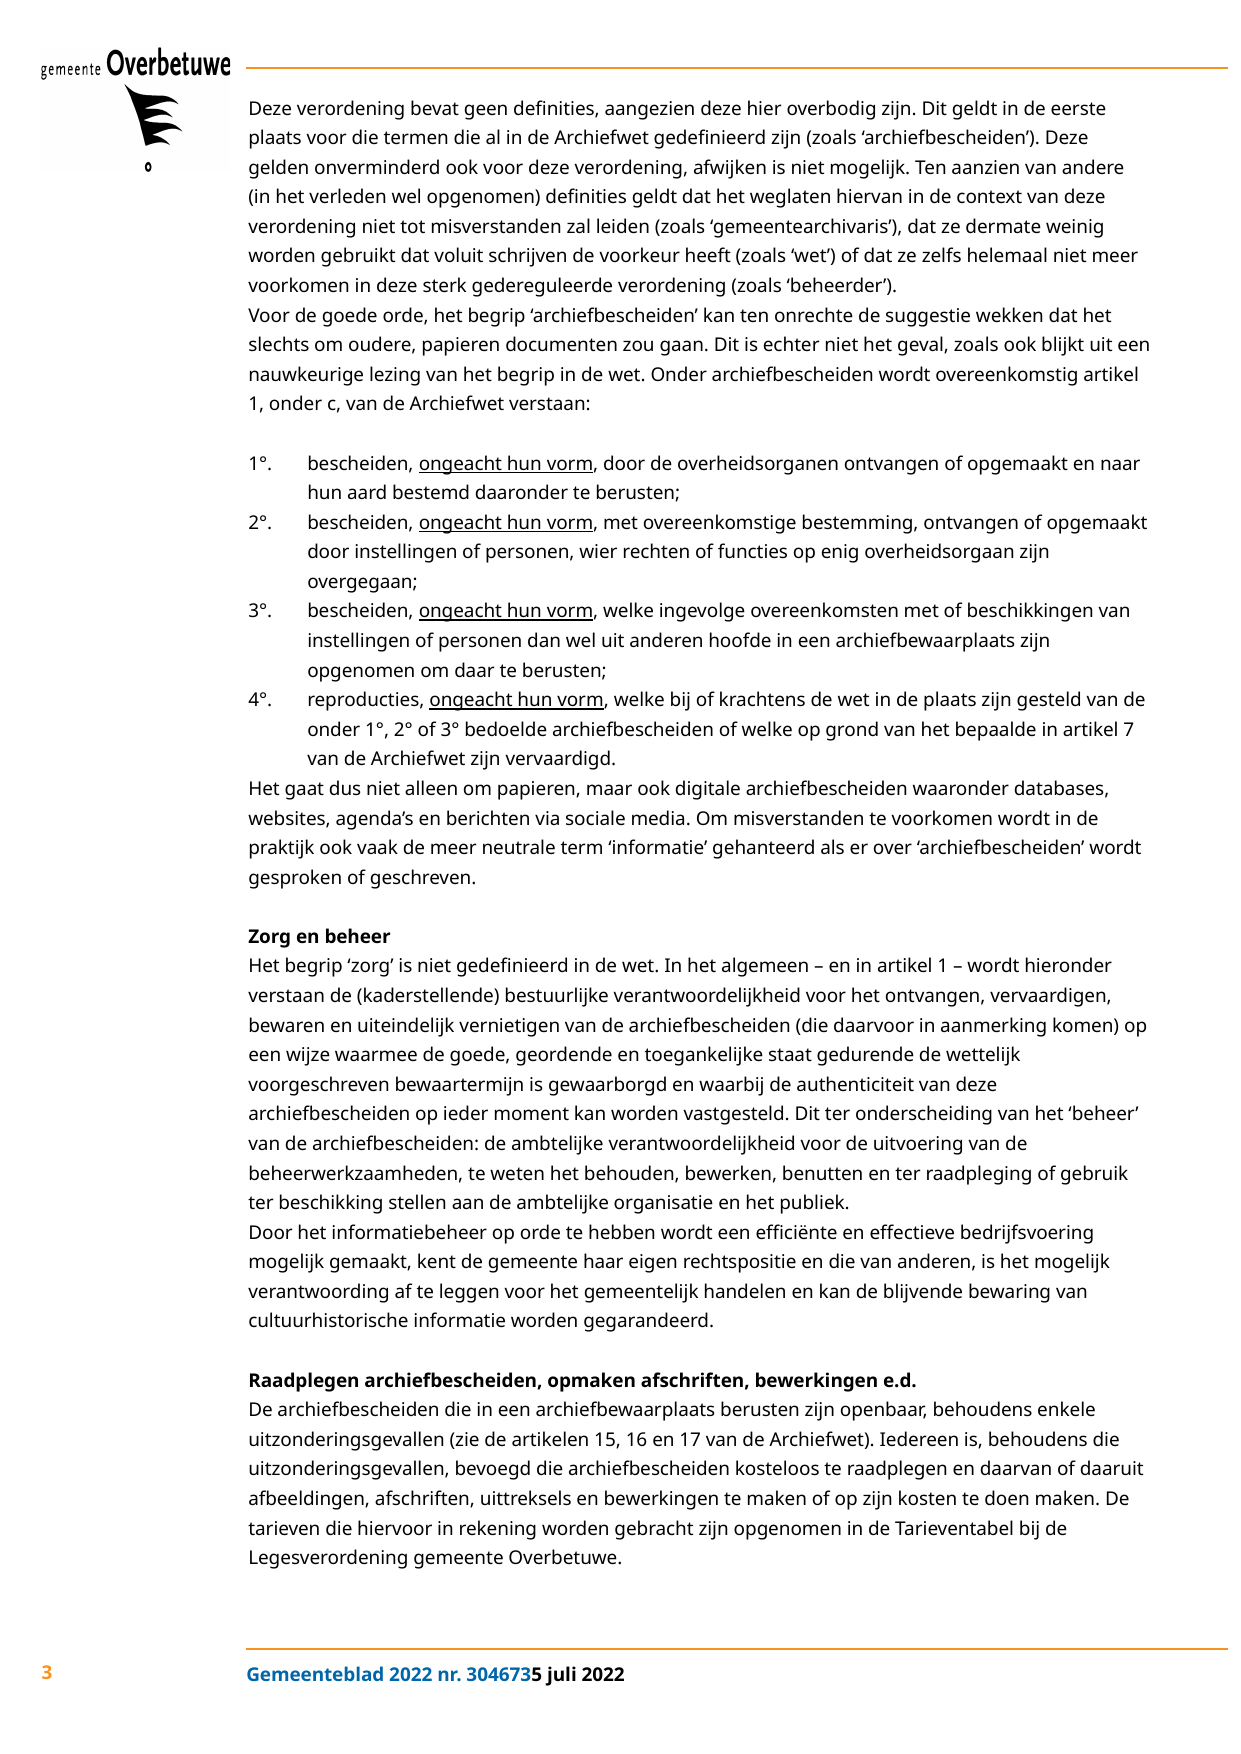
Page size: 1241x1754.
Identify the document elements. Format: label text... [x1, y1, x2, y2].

text Raadplegen archiefbescheiden, opmaken afschriften, bewerkingen e.d. [248, 1367, 1152, 1393]
text Zorg en beheer [248, 923, 1152, 949]
text De archiefbescheiden die in een archiefbewaarplaats berusten zijn openbaar, behoudens enkele uitzonderingsgevallen (zie de artikelen 15, 16 en 17 van de Archiefwet). Iedereen is, behoudens die uitzonderingsgevallen, bevoegd die archiefbescheiden kosteloos te raadplegen en daarvan of daaruit afbeeldingen, afschriften, uittreksels en bewerkingen te maken of op zijn kosten te doen maken. De tarieven die hiervoor in rekening worden gebracht zijn opgenomen in de Tarieventabel bij de Legesverordening gemeente Overbetuwe. [248, 1396, 1152, 1570]
list reproducties, ongeacht hun vorm, welke bij of krachtens de wet in de plaats zijn gesteld van de onder 1°, 2° of 3° bedoelde archiefbescheiden of welke op grond van het bepaalde in artikel 7 van de Archiefwet zijn vervaardigd. [248, 686, 1152, 771]
text Door het informatiebeheer op orde te hebben wordt een efficiënte en effectieve bedrijfsvoering mogelijk gemaakt, kent de gemeente haar eigen rechtspositie en die van anderen, is het mogelijk verantwoording af te leggen voor het gemeentelijk handelen en kan de blijvende bewaring van cultuurhistorische informatie worden gegarandeerd. [248, 1219, 1152, 1333]
text Het gaat dus niet alleen om papieren, maar ook digitale archiefbescheiden waaronder databases, websites, agenda’s en berichten via sociale media. Om misverstanden te voorkomen wordt in de praktijk ook vaak de meer neutrale term ‘informatie’ gehanteerd als er over ‘archiefbescheiden’ wordt gesproken of geschreven. [248, 775, 1152, 890]
list bescheiden, ongeacht hun vorm, met overeenkomstige bestemming, ontvangen of opgemaakt door instellingen of personen, wier rechten of functies op enig overheidsorgaan zijn overgegaan; [248, 509, 1152, 594]
list bescheiden, ongeacht hun vorm, welke ingevolge overeenkomsten met of beschikkingen van instellingen of personen dan wel uit anderen hoofde in een archiefbewaarplaats zijn opgenomen om daar te berusten; [248, 598, 1152, 683]
list bescheiden, ongeacht hun vorm, door de overheidsorganen ontvangen of opgemaakt en naar hun aard bestemd daaronder te berusten; [248, 450, 1152, 505]
text Het begrip ‘zorg’ is niet gedefinieerd in de wet. In het algemeen – en in artikel 1 – wordt hieronder verstaan de (kaderstellende) bestuurlijke verantwoordelijkheid voor het ontvangen, vervaardigen, bewaren en uiteindelijk vernietigen van de archiefbescheiden (die daarvoor in aanmerking komen) op een wijze waarmee de goede, geordende en toegankelijke staat gedurende de wettelijk voorgeschreven bewaartermijn is gewaarborgd en waarbij de authenticiteit van deze archiefbescheiden op ieder moment kan worden vastgesteld. Dit ter onderscheiding van het ‘beheer’ van de archiefbescheiden: de ambtelijke verantwoordelijkheid voor de uitvoering van de beheerwerkzaamheden, te weten het behouden, bewerken, benutten en ter raadpleging of gebruik ter beschikking stellen aan de ambtelijke organisatie en het publiek. [248, 953, 1152, 1215]
text Voor de goede orde, het begrip ‘archiefbescheiden’ kan ten onrechte de suggestie wekken dat het slechts om oudere, papieren documenten zou gaan. Dit is echter niet het geval, zoals ook blijkt uit een nauwkeurige lezing van het begrip in de wet. Onder archiefbescheiden wordt overeenkomstig artikel 1, onder c, van de Archiefwet verstaan: [248, 302, 1152, 416]
text Deze verordening bevat geen definities, aangezien deze hier overbodig zijn. Dit geldt in de eerste plaats voor die termen die al in de Archiefwet gedefinieerd zijn (zoals ‘archiefbescheiden’). Deze gelden onverminderd ook voor deze verordening, afwijken is niet mogelijk. Ten aanzien van andere (in het verleden wel opgenomen) definities geldt dat het weglaten hiervan in de context van deze verordening niet tot misverstanden zal leiden (zoals ‘gemeentearchivaris’), dat ze dermate weinig worden gebruikt dat voluit schrijven de voorkeur heeft (zoals ‘wet’) of dat ze zelfs helemaal niet meer voorkomen in deze sterk gedereguleerde verordening (zoals ‘beheerder’). [248, 95, 1152, 298]
picture [41, 47, 231, 172]
